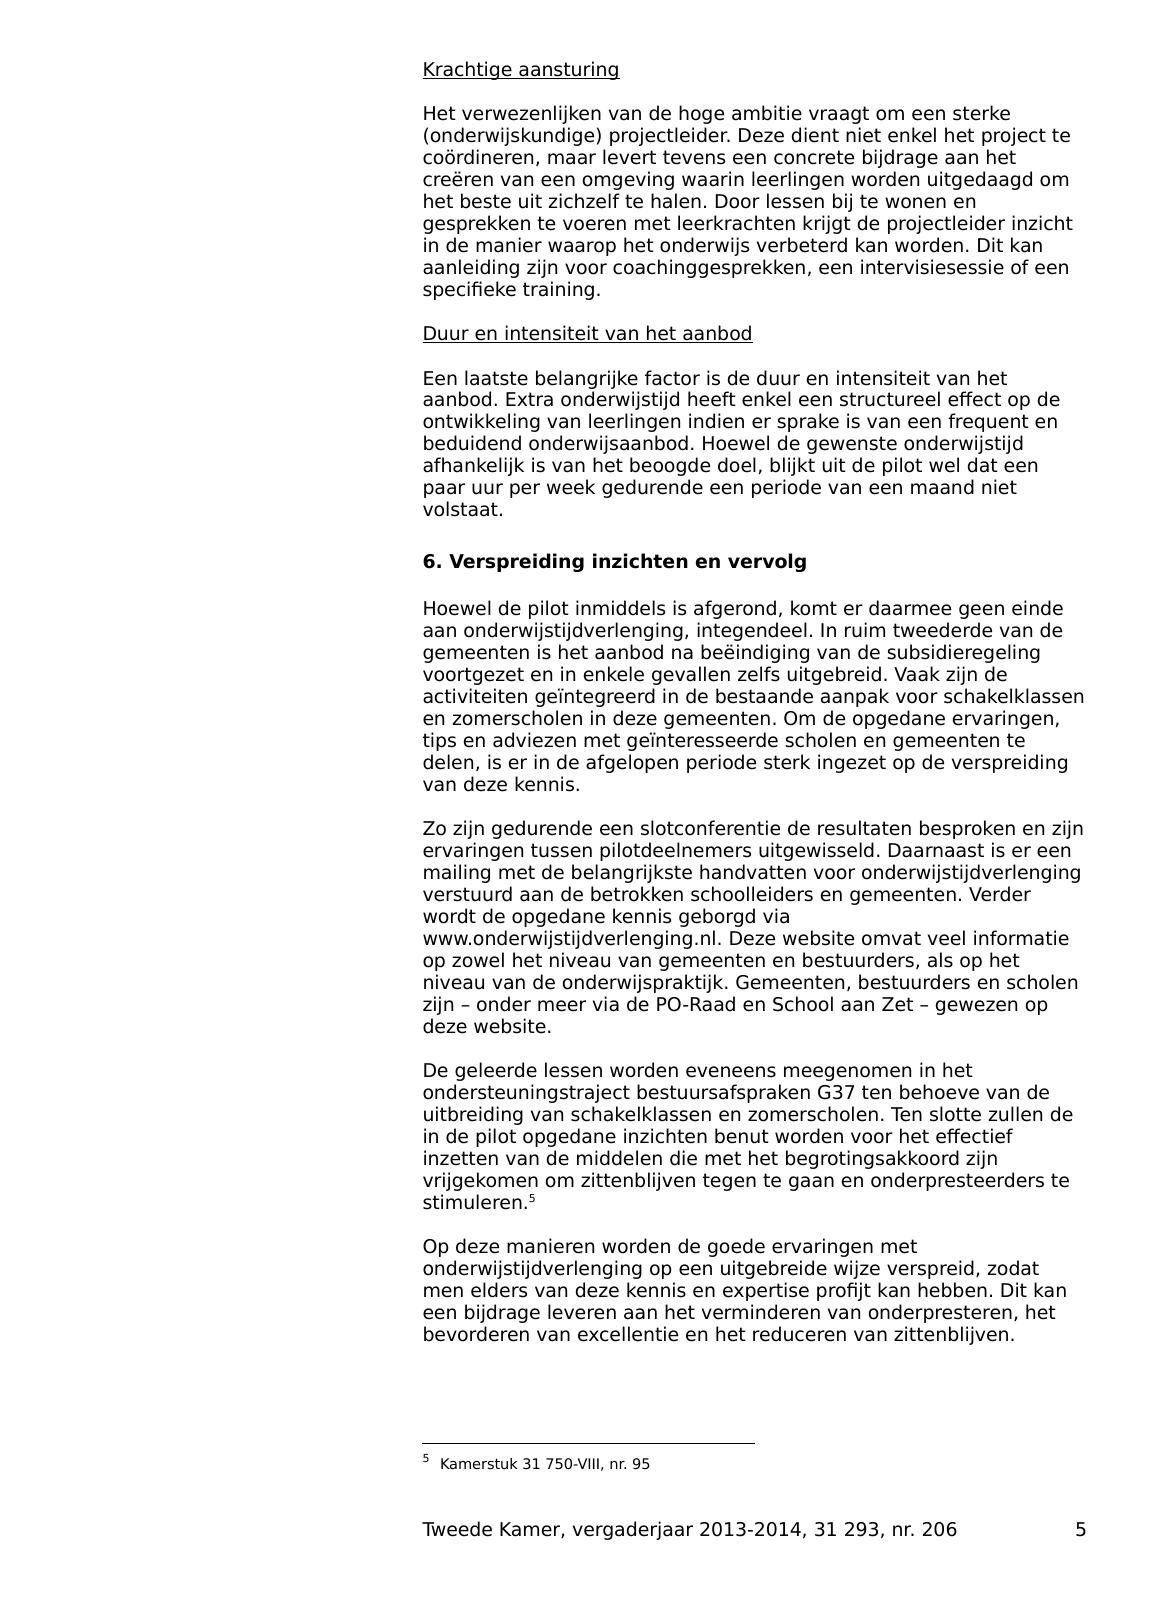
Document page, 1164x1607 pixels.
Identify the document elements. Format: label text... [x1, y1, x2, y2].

text Kamerstuk 31 750-VIII, nr. 95 [422, 1452, 1087, 1474]
text Hoewel de pilot inmiddels is afgerond, komt er daarmee geen einde aan onderwijstijdverlenging, integendeel. In ruim tweederde van de gemeenten is het aanbod na beëindiging van de subsidieregeling voortgezet en in enkele gevallen zelfs uitgebreid. Vaak zijn de activiteiten geïntegreerd in de bestaande aanpak voor schakelklassen en zomerscholen in deze gemeenten. Om de opgedane ervaringen, tips en adviezen met geïnteresseerde scholen en gemeenten te delen, is er in de afgelopen periode sterk ingezet op de verspreiding van deze kennis. [422, 598, 1087, 796]
subtitle 6. Verspreiding inzichten en vervolg [422, 551, 1087, 573]
text Een laatste belangrijke factor is de duur en intensiteit van het aanbod. Extra onderwijstijd heeft enkel een structureel effect op de ontwikkeling van leerlingen indien er sprake is van een frequent en beduidend onderwijsaanbod. Hoewel de gewenste onderwijstijd afhankelijk is van het beoogde doel, blijkt uit de pilot wel dat een paar uur per week gedurende een periode van een maand niet volstaat. [422, 367, 1087, 521]
text Zo zijn gedurende een slotconferentie de resultaten besproken en zijn ervaringen tussen pilotdeelnemers uitgewisseld. Daarnaast is er een mailing met de belangrijkste handvatten voor onderwijstijdverlenging verstuurd aan de betrokken schoolleiders en gemeenten. Verder wordt de opgedane kennis geborgd via www.onderwijstijdverlenging.nl. Deze website omvat veel informatie op zowel het niveau van gemeenten en bestuurders, als op het niveau van de onderwijspraktijk. Gemeenten, bestuurders en scholen zijn – onder meer via de PO-Raad en School aan Zet – gewezen op deze website. [422, 818, 1087, 1038]
subtitle Duur en intensiteit van het aanbod [422, 323, 1087, 345]
text Op deze manieren worden de goede ervaringen met onderwijstijdverlenging op een uitgebreide wijze verspreid, zodat men elders van deze kennis en expertise profijt kan hebben. Dit kan een bijdrage leveren aan het verminderen van onderpresteren, het bevorderen van excellentie en het reduceren van zittenblijven. [422, 1236, 1087, 1346]
text De geleerde lessen worden eveneens meegenomen in het ondersteuningstraject bestuursafspraken G37 ten behoeve van de uitbreiding van schakelklassen en zomerscholen. Ten slotte zullen de in de pilot opgedane inzichten benut worden voor het effectief inzetten van de middelen die met het begrotingsakkoord zijn vrijgekomen om zittenblijven tegen te gaan en onderpresteerders te stimuleren. [422, 1060, 1087, 1214]
text Het verwezenlijken van de hoge ambitie vraagt om een sterke (onderwijskundige) projectleider. Deze dient niet enkel het project te coördineren, maar levert tevens een concrete bijdrage aan het creëren van een omgeving waarin leerlingen worden uitgedaagd om het beste uit zichzelf te halen. Door lessen bij te wonen en gesprekken te voeren met leerkrachten krijgt de projectleider inzicht in de manier waarop het onderwijs verbeterd kan worden. Dit kan aanleiding zijn voor coachinggesprekken, een intervisiesessie of een specifieke training. [422, 103, 1087, 301]
subtitle Krachtige aansturing [422, 59, 1087, 81]
